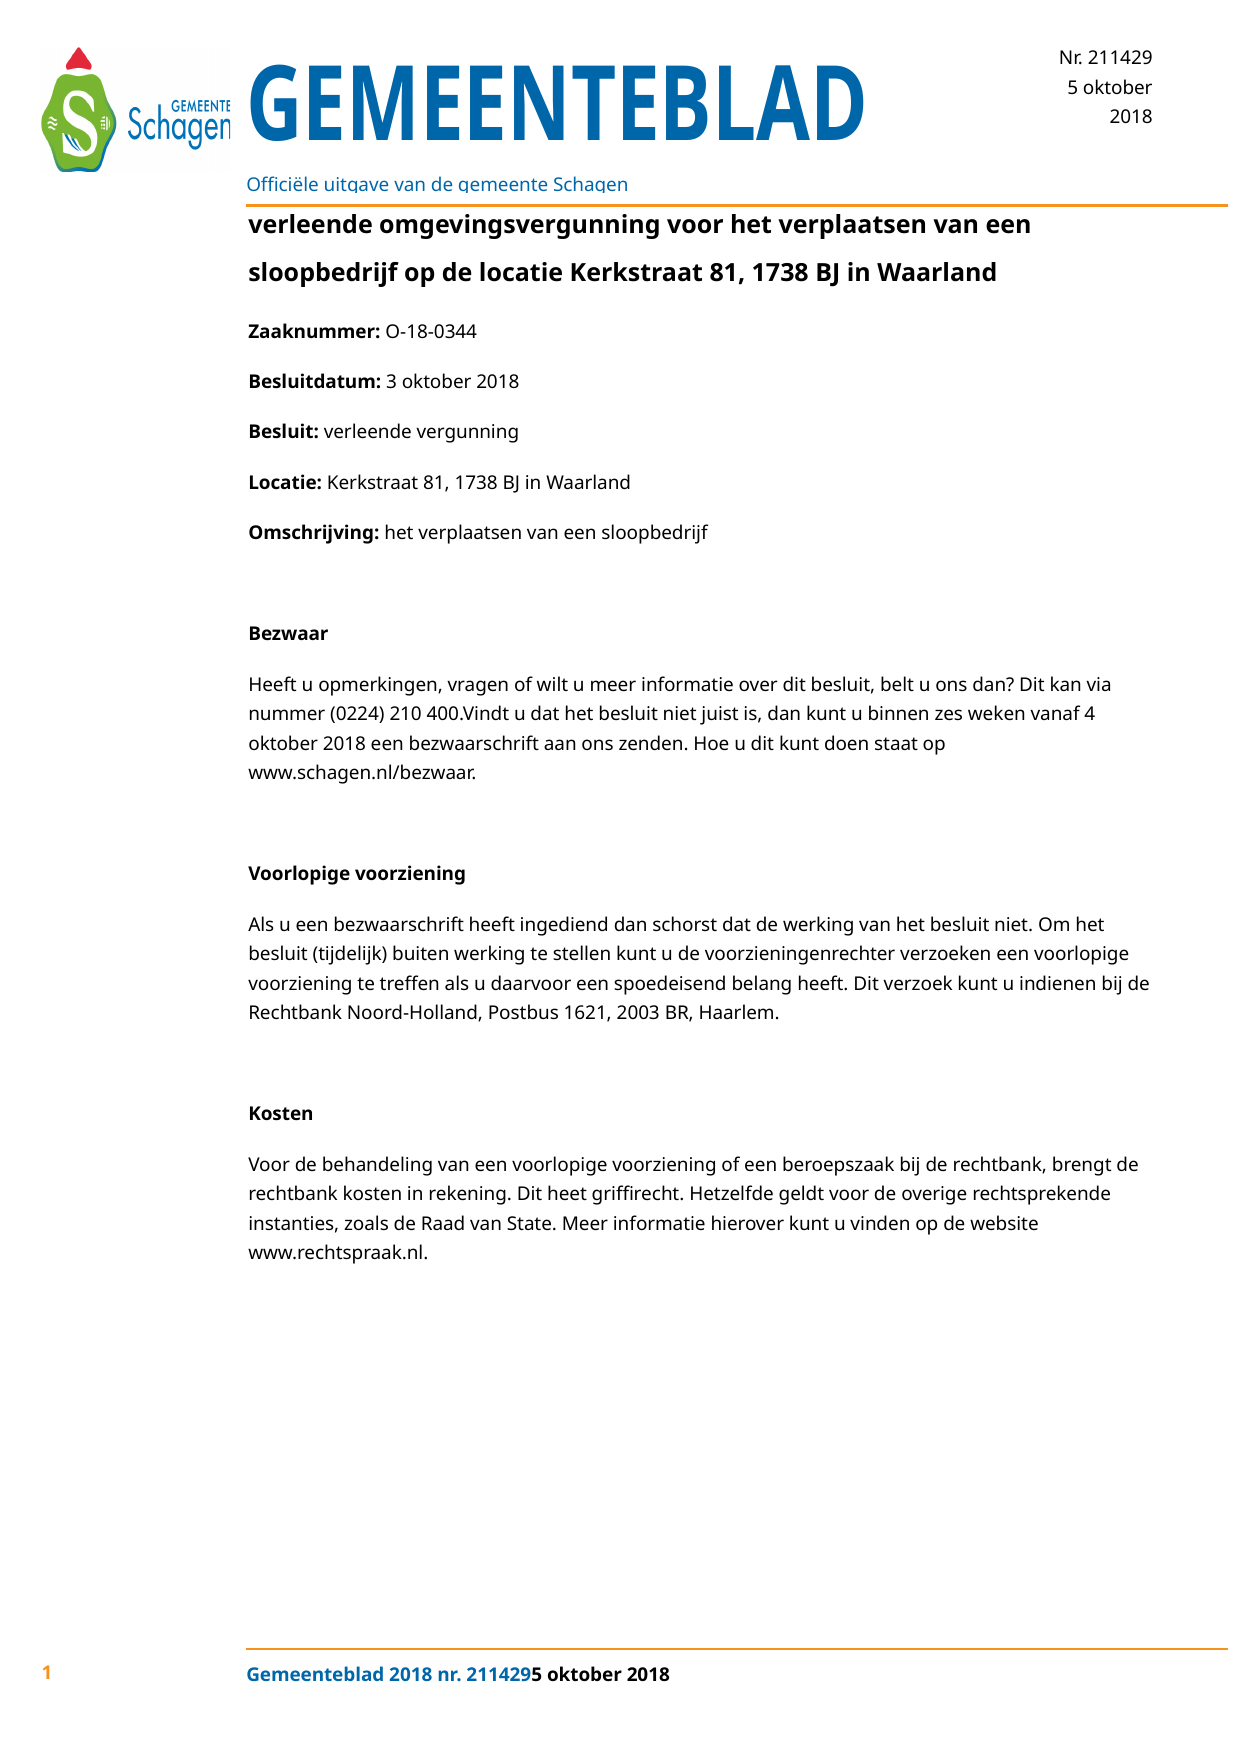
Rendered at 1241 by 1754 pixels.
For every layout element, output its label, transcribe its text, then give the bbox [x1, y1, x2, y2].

text Bezwaar [248, 620, 1152, 646]
text Voorlopige voorziening [248, 860, 1152, 886]
text Besluitdatum: 3 oktober 2018 [248, 368, 1152, 394]
text Kosten [248, 1100, 1152, 1126]
picture [41, 47, 231, 172]
text Besluit: verleende vergunning [248, 419, 1152, 444]
text Voor de behandeling van een voorlopige voorziening of een beroepszaak bij de rechtbank, brengt de rechtbank kosten in rekening. Dit heet griffirecht. Hetzelfde geldt voor de overige rechtsprekende instanties, zoals de Raad van State. Meer informatie hierover kunt u vinden op de website www.rechtspraak.nl. [248, 1151, 1152, 1265]
text verleende omgevingsvergunning voor het verplaatsen van een sloopbedrijf op de locatie Kerkstraat 81, 1738 BJ in Waarland [248, 207, 1152, 288]
text Zaaknummer: O-18-0344 [248, 318, 1152, 344]
text Omschrijving: het verplaatsen van een sloopbedrijf [248, 519, 1152, 545]
text Heeft u opmerkingen, vragen of wilt u meer informatie over dit besluit, belt u ons dan? Dit kan via nummer (0224) 210 400.Vindt u dat het besluit niet juist is, dan kunt u binnen zes weken vanaf 4 oktober 2018 een bezwaarschrift aan ons zenden. Hoe u dit kunt doen staat op www.schagen.nl/bezwaar. [248, 671, 1152, 785]
text Als u een bezwaarschrift heeft ingediend dan schorst dat de werking van het besluit niet. Om het besluit (tijdelijk) buiten werking te stellen kunt u de voorzieningenrechter verzoeken een voorlopige voorziening te treffen als u daarvoor een spoedeisend belang heeft. Dit verzoek kunt u indienen bij de Rechtbank Noord-Holland, Postbus 1621, 2003 BR, Haarlem. [248, 911, 1152, 1025]
text Locatie: Kerkstraat 81, 1738 BJ in Waarland [248, 469, 1152, 495]
